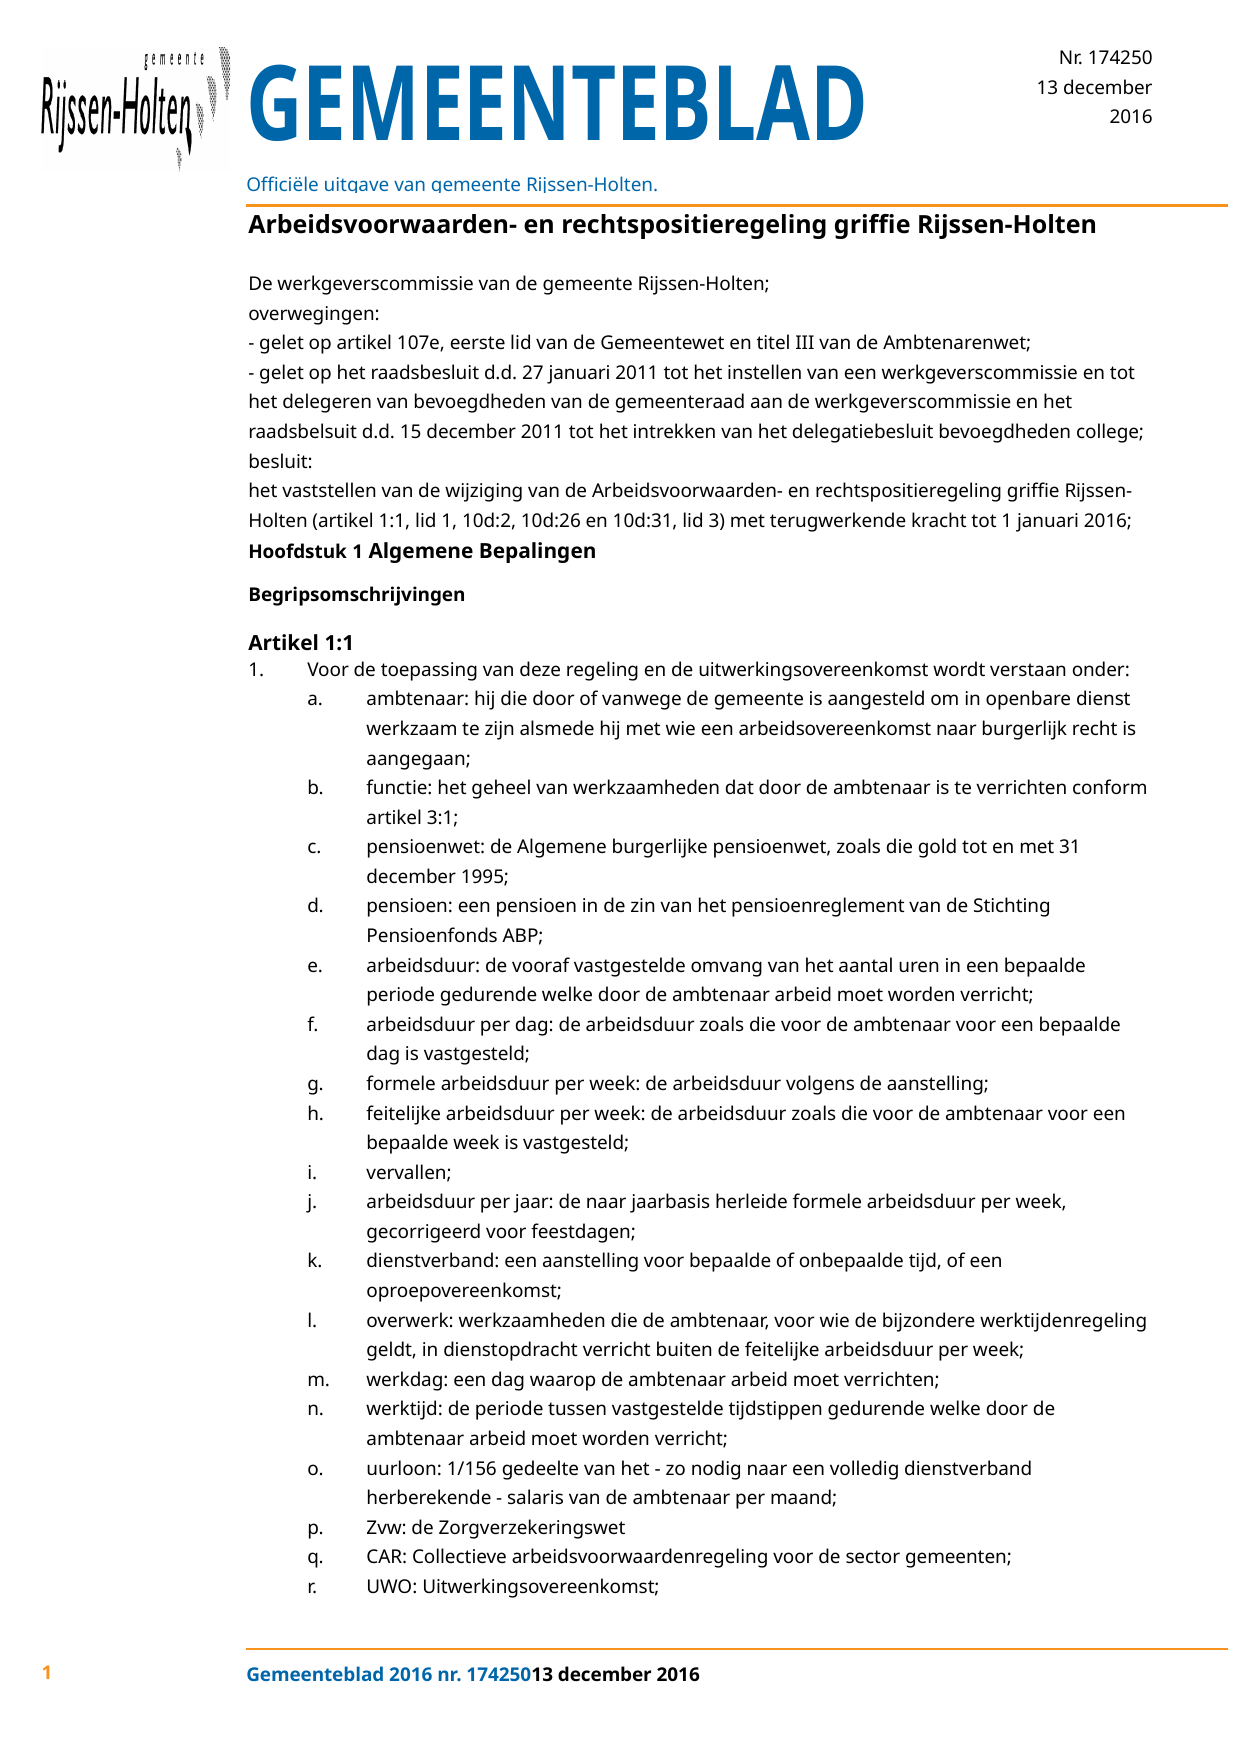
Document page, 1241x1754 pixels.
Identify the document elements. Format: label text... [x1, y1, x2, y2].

list UWO: Uitwerkingsovereenkomst; [307, 1573, 1152, 1599]
list arbeidsduur per dag: de arbeidsduur zoals die voor de ambtenaar voor een bepaalde dag is vastgesteld; [307, 1011, 1152, 1066]
list pensioenwet: de Algemene burgerlijke pensioenwet, zoals die gold tot en met 31 december 1995; [307, 833, 1152, 889]
list feitelijke arbeidsduur per week: de arbeidsduur zoals die voor de ambtenaar voor een bepaalde week is vastgesteld; [307, 1100, 1152, 1155]
list werkdag: een dag waarop de ambtenaar arbeid moet verrichten; [307, 1366, 1152, 1392]
list werktijd: de periode tussen vastgestelde tijdstippen gedurende welke door de ambtenaar arbeid moet worden verricht; [307, 1396, 1152, 1451]
list overwerk: werkzaamheden die de ambtenaar, voor wie de bijzondere werktijdenregeling geldt, in dienstopdracht verricht buiten de feitelijke arbeidsduur per week; [307, 1307, 1152, 1362]
list arbeidsduur: de vooraf vastgestelde omvang van het aantal uren in een bepaalde periode gedurende welke door de ambtenaar arbeid moet worden verricht; [307, 952, 1152, 1007]
list formele arbeidsduur per week: de arbeidsduur volgens de aanstelling; [307, 1070, 1152, 1096]
text Begripsomschrijvingen [248, 581, 1152, 607]
text besluit: [248, 448, 1152, 473]
list Zvw: de Zorgverzekeringswet [307, 1514, 1152, 1540]
list pensioen: een pensioen in de zin van het pensioenreglement van de Stichting Pensioenfonds ABP; [307, 893, 1152, 948]
list CAR: Collectieve arbeidsvoorwaardenregeling voor de sector gemeenten; [307, 1543, 1152, 1569]
text Arbeidsvoorwaarden- en rechtspositieregeling griffie Rijssen-Holten [248, 207, 1152, 241]
text - gelet op het raadsbesluit d.d. 27 januari 2011 tot het instellen van een werkgeverscommissie en tot het delegeren van bevoegdheden van de gemeenteraad aan de werkgeverscommissie en het raadsbelsuit d.d. 15 december 2011 tot het intrekken van het delegatiebesluit bevoegdheden college; [248, 359, 1152, 444]
text - gelet op artikel 107e, eerste lid van de Gemeentewet en titel III van de Ambtenarenwet; [248, 329, 1152, 355]
text Hoofdstuk 1 Algemene Bepalingen [248, 537, 1152, 565]
list dienstverband: een aanstelling voor bepaalde of onbepaalde tijd, of een oproepovereenkomst; [307, 1248, 1152, 1303]
list ambtenaar: hij die door of vanwege de gemeente is aangesteld om in openbare dienst werkzaam te zijn alsmede hij met wie een arbeidsovereenkomst naar burgerlijk recht is aangegaan; [307, 686, 1152, 771]
list Voor de toepassing van deze regeling en de uitwerkingsovereenkomst wordt verstaan onder: [248, 656, 1152, 682]
list functie: het geheel van werkzaamheden dat door de ambtenaar is te verrichten conform artikel 3:1; [307, 774, 1152, 830]
picture [41, 47, 231, 172]
list arbeidsduur per jaar: de naar jaarbasis herleide formele arbeidsduur per week, gecorrigeerd voor feestdagen; [307, 1188, 1152, 1244]
list vervallen; [307, 1159, 1152, 1185]
text Artikel 1:1 [248, 628, 1152, 656]
list uurloon: 1/156 gedeelte van het - zo nodig naar een volledig dienstverband herberekende - salaris van de ambtenaar per maand; [307, 1455, 1152, 1510]
text De werkgeverscommissie van de gemeente Rijssen-Holten; [248, 270, 1152, 296]
text het vaststellen van de wijziging van de Arbeidsvoorwaarden- en rechtspositieregeling griffie Rijssen-Holten (artikel 1:1, lid 1, 10d:2, 10d:26 en 10d:31, lid 3) met terugwerkende kracht tot 1 januari 2016; [248, 477, 1152, 533]
text overwegingen: [248, 300, 1152, 326]
